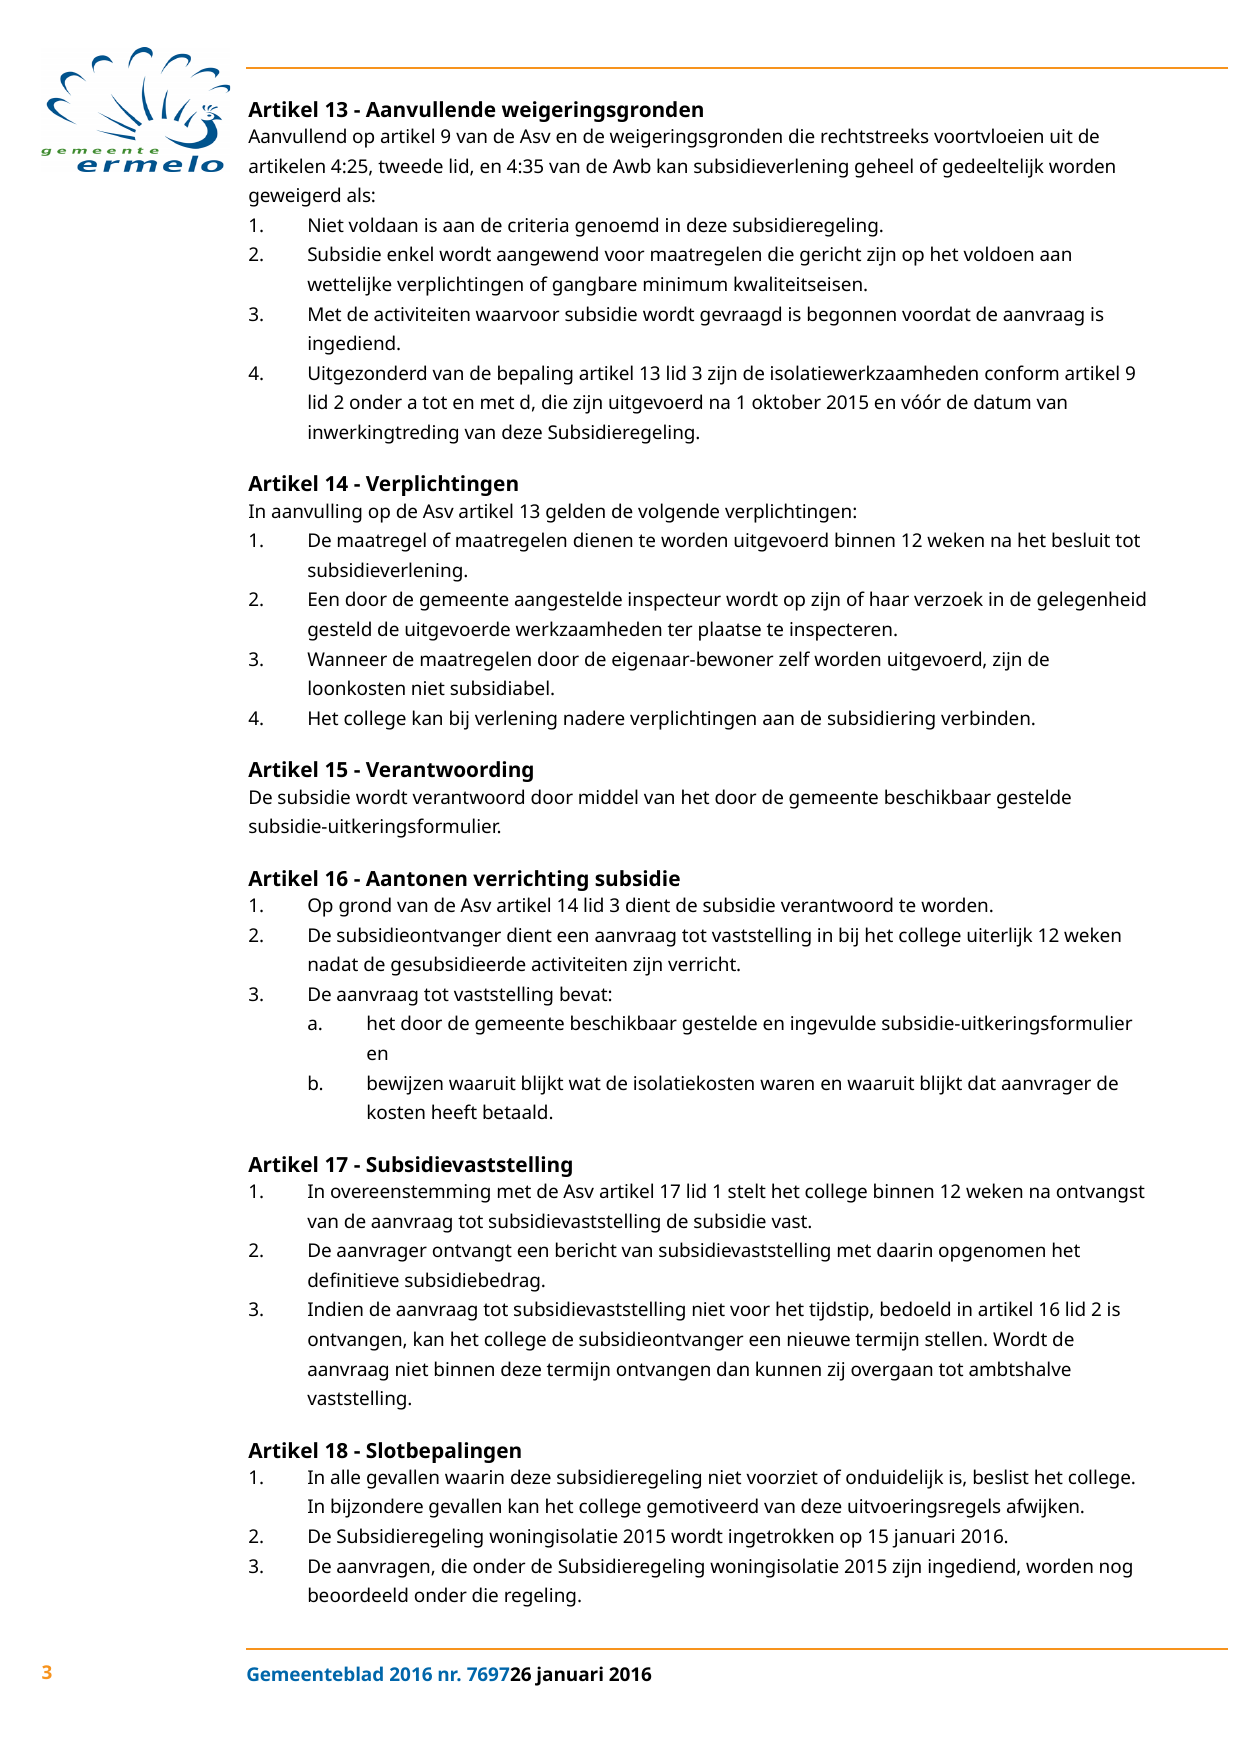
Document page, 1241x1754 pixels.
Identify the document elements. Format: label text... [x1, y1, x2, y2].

list bewijzen waaruit blijkt wat de isolatiekosten waren en waaruit blijkt dat aanvrager de kosten heeft betaald. [307, 1070, 1152, 1125]
text In aanvulling op de Asv artikel 13 gelden de volgende verplichtingen: [248, 498, 1152, 524]
list De aanvraag tot vaststelling bevat: [248, 981, 1152, 1007]
list Uitgezonderd van de bepaling artikel 13 lid 3 zijn de isolatiewerkzaamheden conform artikel 9 lid 2 onder a tot en met d, die zijn uitgevoerd na 1 oktober 2015 en vóór de datum van inwerkingtreding van deze Subsidieregeling. [248, 360, 1152, 445]
text De subsidie wordt verantwoord door middel van het door de gemeente beschikbaar gestelde subsidie-uitkeringsformulier. [248, 784, 1152, 839]
list In overeenstemming met de Asv artikel 17 lid 1 stelt het college binnen 12 weken na ontvangst van de aanvraag tot subsidievaststelling de subsidie vast. [248, 1178, 1152, 1233]
list De subsidieontvanger dient een aanvraag tot vaststelling in bij het college uiterlijk 12 weken nadat de gesubsidieerde activiteiten zijn verricht. [248, 922, 1152, 977]
text Aanvullend op artikel 9 van de Asv en de weigeringsgronden die rechtstreeks voortvloeien uit de artikelen 4:25, tweede lid, en 4:35 van de Awb kan subsidieverlening geheel of gedeeltelijk worden geweigerd als: [248, 123, 1152, 208]
list Met de activiteiten waarvoor subsidie wordt gevraagd is begonnen voordat de aanvraag is ingediend. [248, 301, 1152, 356]
list Subsidie enkel wordt aangewend voor maatregelen die gericht zijn op het voldoen aan wettelijke verplichtingen of gangbare minimum kwaliteitseisen. [248, 242, 1152, 297]
list De Subsidieregeling woningisolatie 2015 wordt ingetrokken op 15 januari 2016. [248, 1523, 1152, 1549]
list Een door de gemeente aangestelde inspecteur wordt op zijn of haar verzoek in de gelegenheid gesteld de uitgevoerde werkzaamheden ter plaatse te inspecteren. [248, 587, 1152, 642]
list In alle gevallen waarin deze subsidieregeling niet voorziet of onduidelijk is, beslist het college. In bijzondere gevallen kan het college gemotiveerd van deze uitvoeringsregels afwijken. [248, 1464, 1152, 1519]
list Wanneer de maatregelen door de eigenaar-bewoner zelf worden uitgevoerd, zijn de loonkosten niet subsidiabel. [248, 646, 1152, 701]
list De maatregel of maatregelen dienen te worden uitgevoerd binnen 12 weken na het besluit tot subsidieverlening. [248, 527, 1152, 583]
text Artikel 16 - Aantonen verrichting subsidie [248, 864, 1152, 892]
text Artikel 13 - Aanvullende weigeringsgronden [248, 95, 1152, 123]
list De aanvragen, die onder de Subsidieregeling woningisolatie 2015 zijn ingediend, worden nog beoordeeld onder die regeling. [248, 1553, 1152, 1608]
list Niet voldaan is aan de criteria genoemd in deze subsidieregeling. [248, 212, 1152, 238]
text Artikel 14 - Verplichtingen [248, 469, 1152, 498]
list De aanvrager ontvangt een bericht van subsidievaststelling met daarin opgenomen het definitieve subsidiebedrag. [248, 1237, 1152, 1293]
list Het college kan bij verlening nadere verplichtingen aan de subsidiering verbinden. [248, 705, 1152, 731]
list Indien de aanvraag tot subsidievaststelling niet voor het tijdstip, bedoeld in artikel 16 lid 2 is ontvangen, kan het college de subsidieontvanger een nieuwe termijn stellen. Wordt de aanvraag niet binnen deze termijn ontvangen dan kunnen zij overgaan tot ambtshalve vaststelling. [248, 1297, 1152, 1411]
text Artikel 18 - Slotbepalingen [248, 1436, 1152, 1464]
picture [41, 47, 231, 172]
list Op grond van de Asv artikel 14 lid 3 dient de subsidie verantwoord te worden. [248, 892, 1152, 918]
text Artikel 17 - Subsidievaststelling [248, 1150, 1152, 1178]
list het door de gemeente beschikbaar gestelde en ingevulde subsidie-uitkeringsformulier en [307, 1011, 1152, 1066]
text Artikel 15 - Verantwoording [248, 755, 1152, 784]
